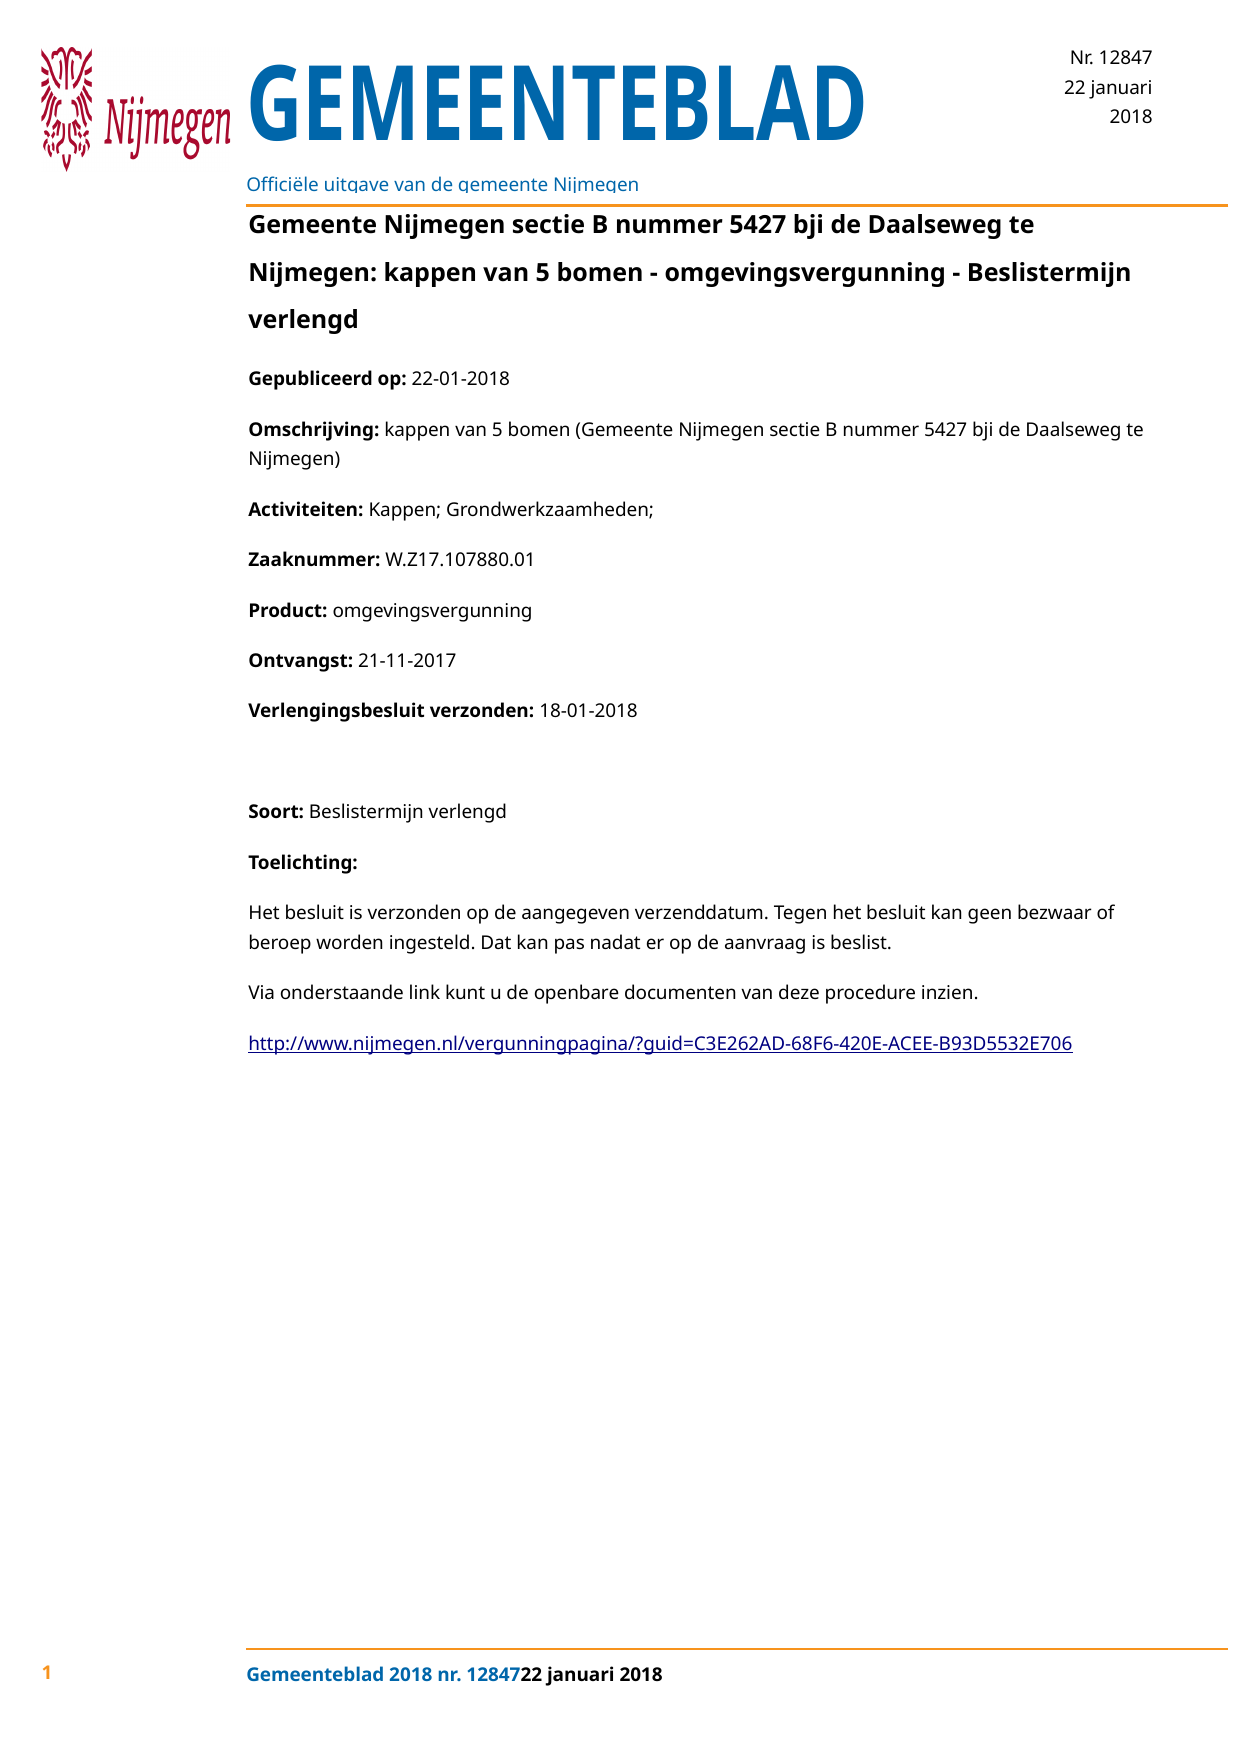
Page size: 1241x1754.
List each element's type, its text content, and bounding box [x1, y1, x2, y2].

text Omschrijving: kappen van 5 bomen (Gemeente Nijmegen sectie B nummer 5427 bji de Daalseweg te Nijmegen) [248, 416, 1152, 471]
text Activiteiten: Kappen; Grondwerkzaamheden; [248, 496, 1152, 522]
text Toelichting: [248, 849, 1152, 874]
picture [41, 47, 231, 172]
text Het besluit is verzonden op de aangegeven verzenddatum. Tegen het besluit kan geen bezwaar of beroep worden ingesteld. Dat kan pas nadat er op de aanvraag is beslist. [248, 899, 1152, 954]
text Verlengingsbesluit verzonden: 18-01-2018 [248, 698, 1152, 723]
text Ontvangst: 21-11-2017 [248, 647, 1152, 673]
text Gemeente Nijmegen sectie B nummer 5427 bji de Daalseweg te Nijmegen: kappen van 5 bomen - omgevingsvergunning - Beslistermijn verlengd [248, 207, 1152, 336]
text Soort: Beslistermijn verlengd [248, 798, 1152, 824]
text http://www.nijmegen.nl/vergunningpagina/?guid=C3E262AD-68F6-420E-ACEE-B93D5532E706 [248, 1030, 1152, 1055]
text Via onderstaande link kunt u de openbare documenten van deze procedure inzien. [248, 979, 1152, 1005]
text Gepubliceerd op: 22-01-2018 [248, 366, 1152, 391]
text Zaaknummer: W.Z17.107880.01 [248, 546, 1152, 572]
text Product: omgevingsvergunning [248, 597, 1152, 622]
